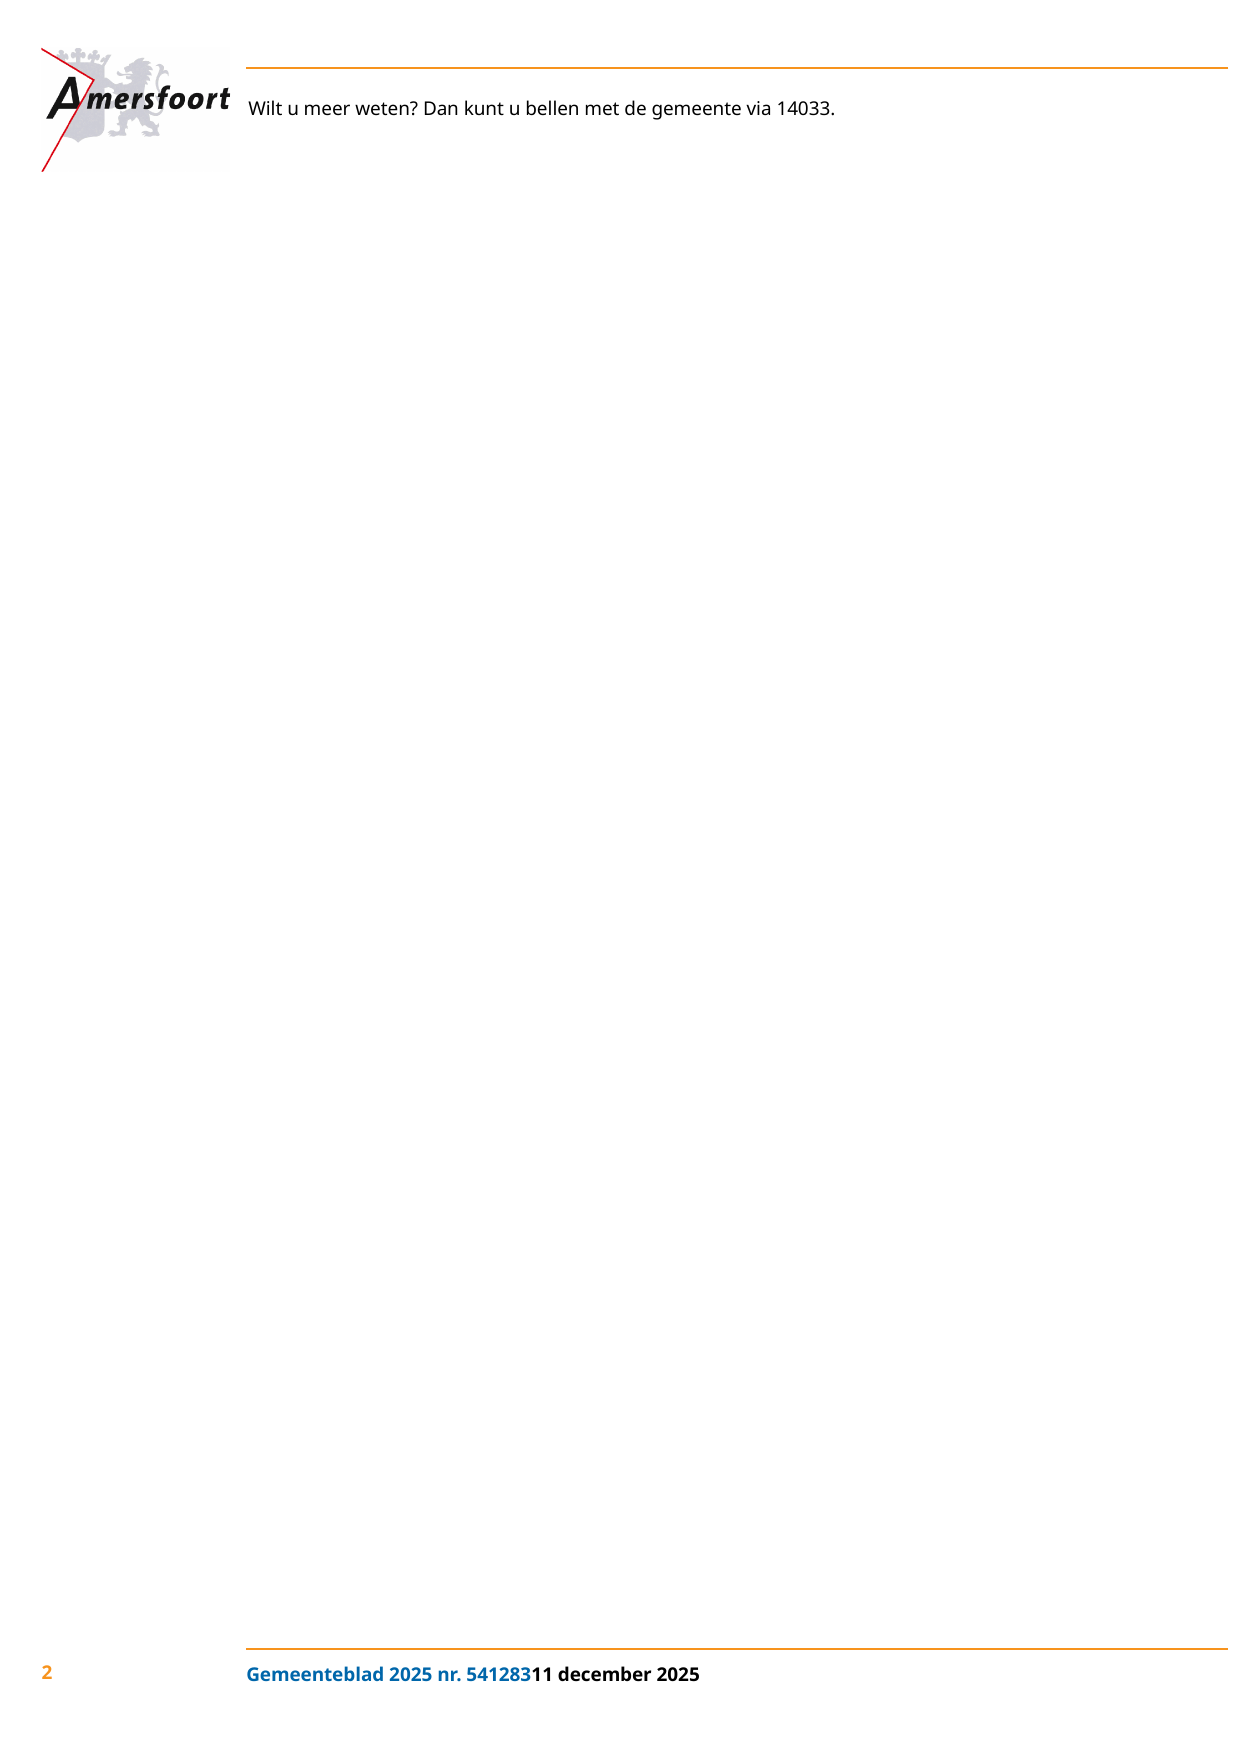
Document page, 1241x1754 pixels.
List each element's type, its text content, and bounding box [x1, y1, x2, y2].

picture [41, 47, 231, 172]
text Wilt u meer weten? Dan kunt u bellen met de gemeente via 14033. [248, 95, 1152, 121]
